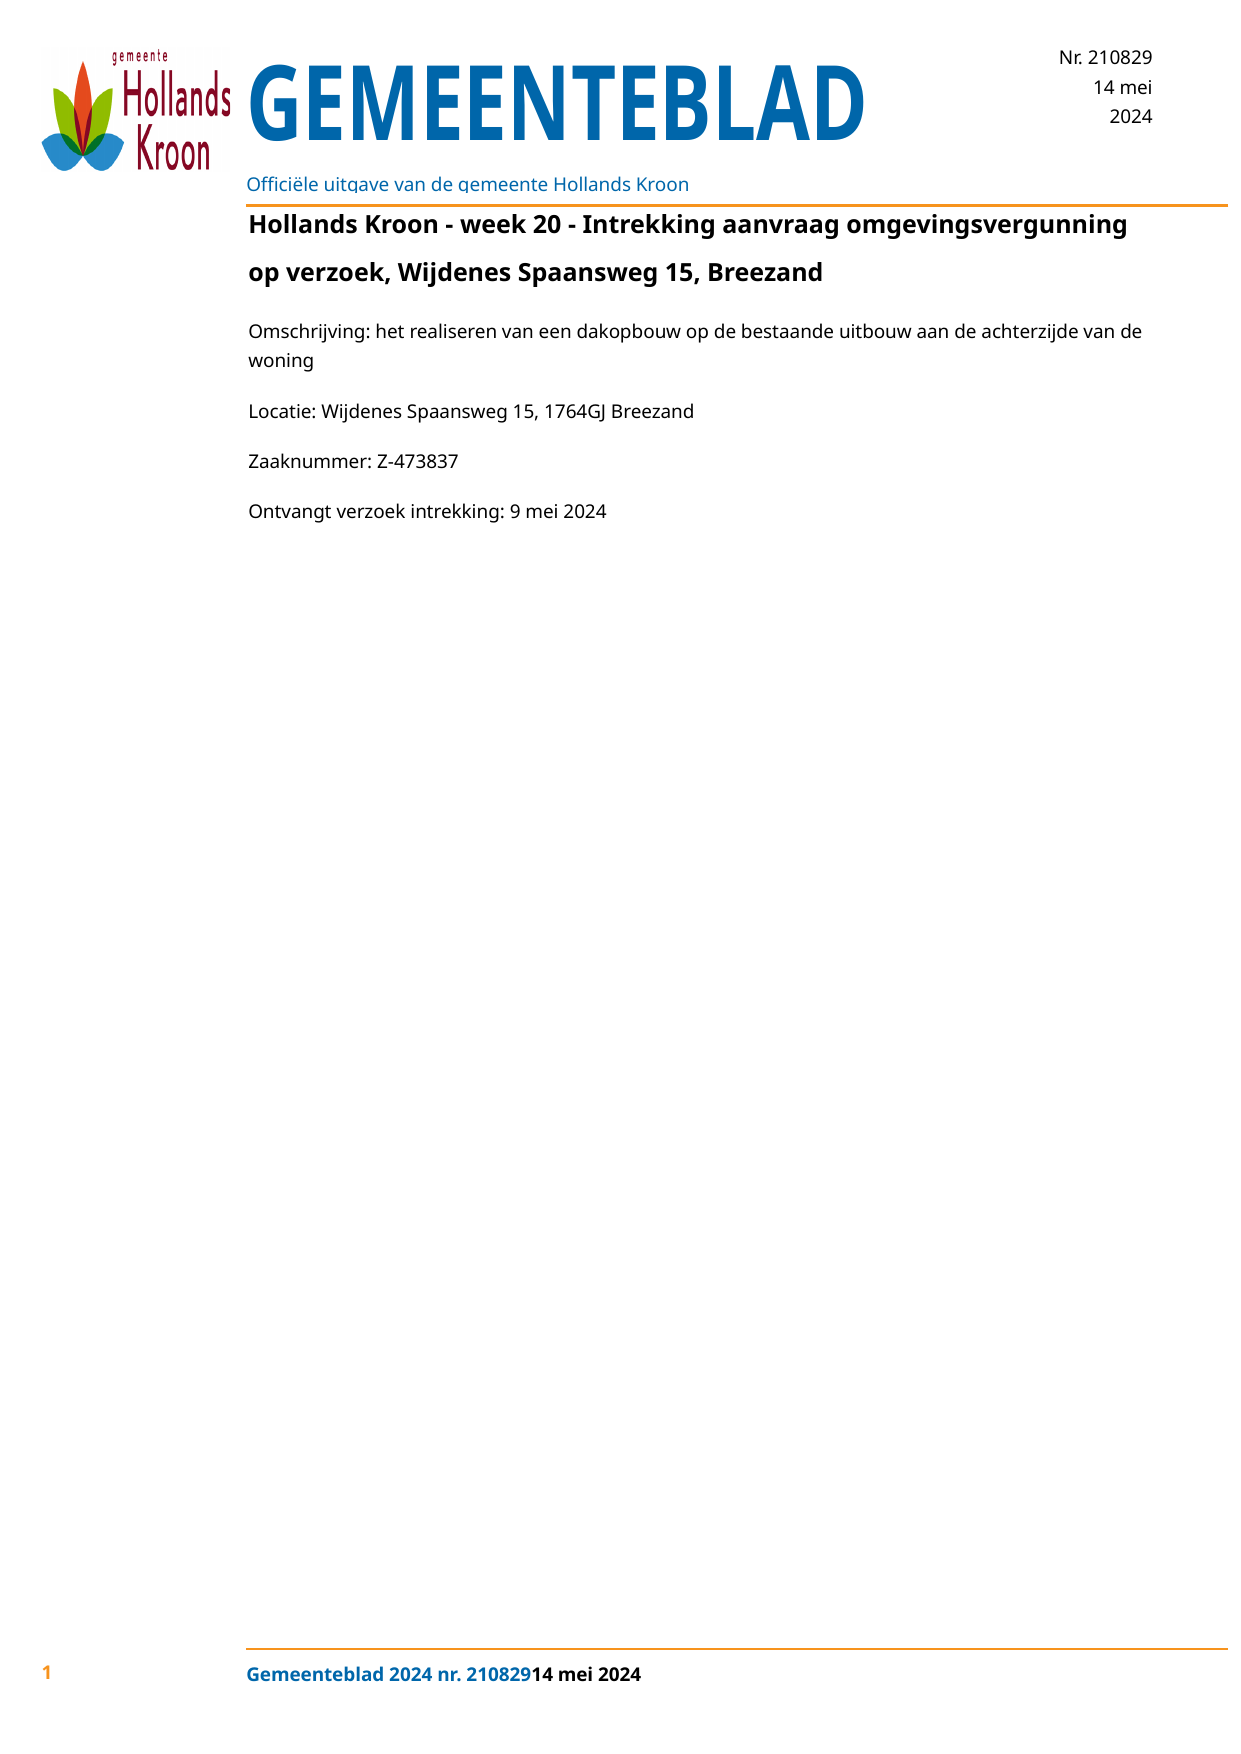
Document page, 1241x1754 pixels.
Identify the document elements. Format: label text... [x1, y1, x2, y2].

text Omschrijving: het realiseren van een dakopbouw op de bestaande uitbouw aan de achterzijde van de woning [248, 318, 1152, 373]
text Ontvangt verzoek intrekking: 9 mei 2024 [248, 499, 1152, 524]
text Zaaknummer: Z-473837 [248, 448, 1152, 474]
text Hollands Kroon - week 20 - Intrekking aanvraag omgevingsvergunning op verzoek, Wijdenes Spaansweg 15, Breezand [248, 207, 1152, 288]
text Locatie: Wijdenes Spaansweg 15, 1764GJ Breezand [248, 398, 1152, 424]
picture [41, 47, 231, 172]
